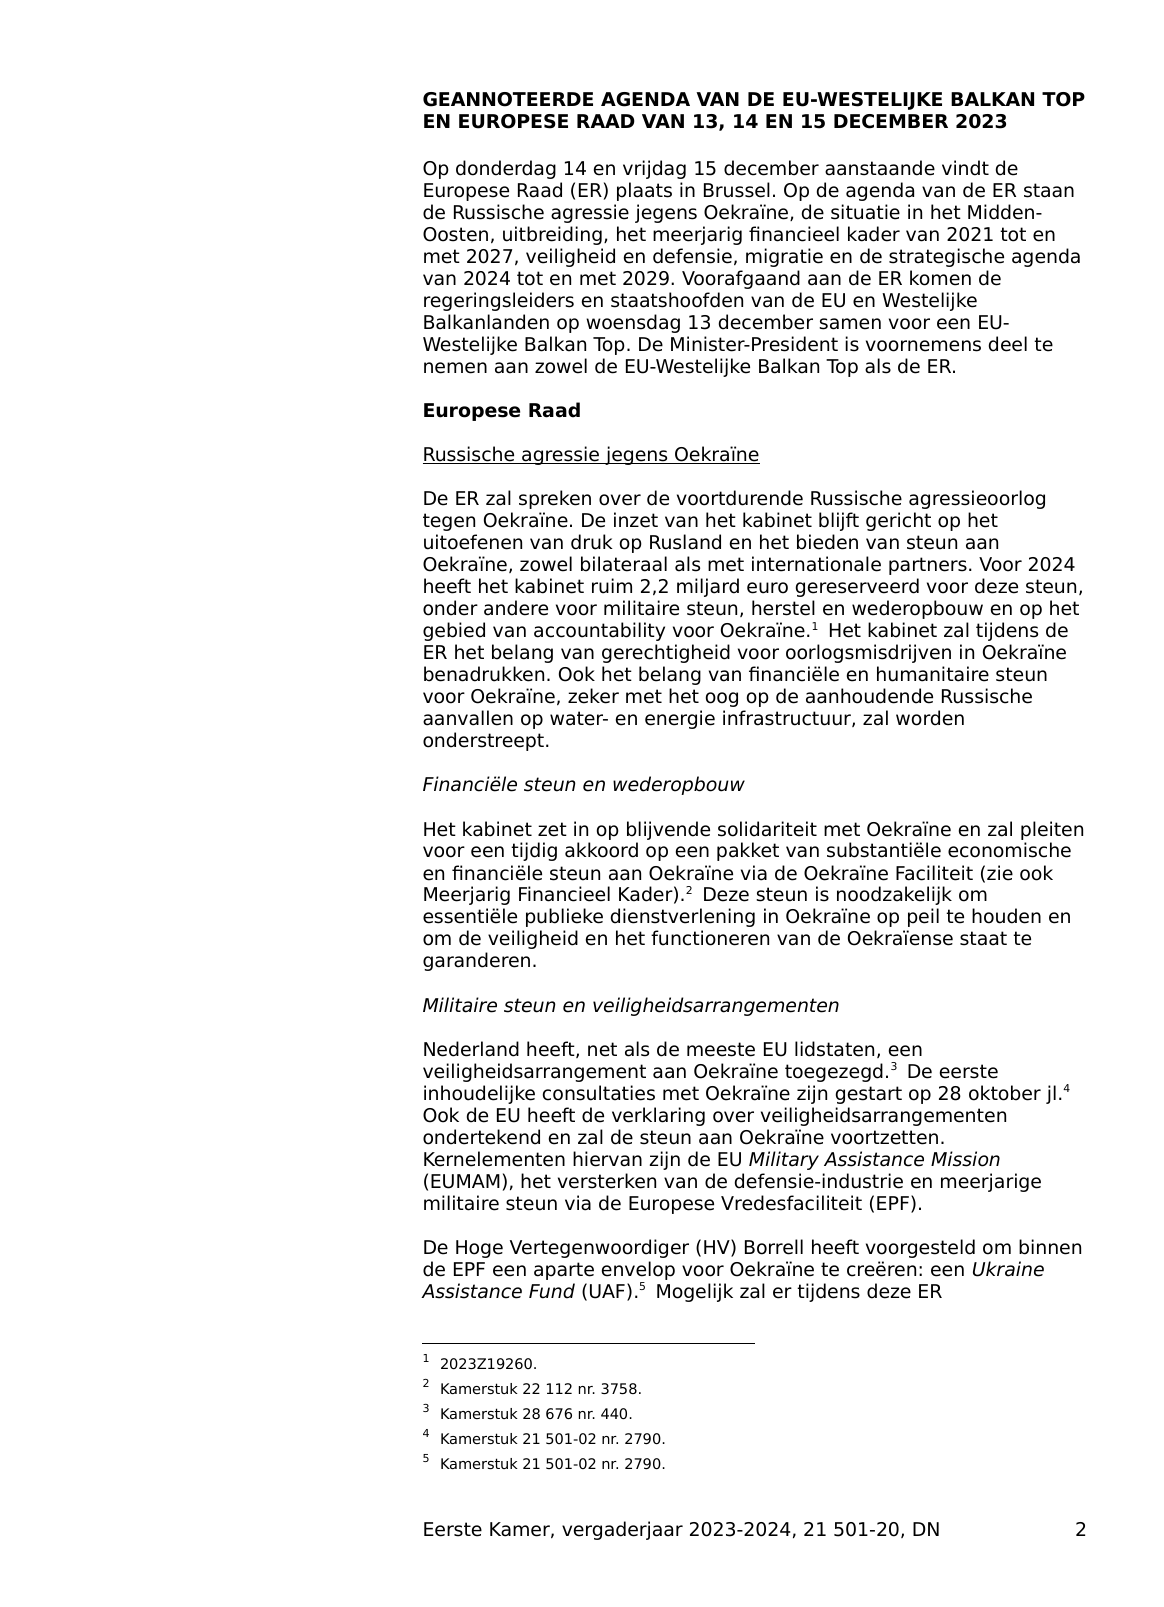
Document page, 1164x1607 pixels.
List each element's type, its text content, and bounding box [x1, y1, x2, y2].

text De Hoge Vertegenwoordiger (HV) Borrell heeft voorgesteld om binnen de EPF een aparte envelop voor Oekraïne te creëren: een Ukraine Assistance Fund (UAF). Mogelijk zal er tijdens deze ER [422, 1237, 1087, 1303]
text Op donderdag 14 en vrijdag 15 december aanstaande vindt de Europese Raad (ER) plaats in Brussel. Op de agenda van de ER staan de Russische agressie jegens Oekraïne, de situatie in het Midden-Oosten, uitbreiding, het meerjarig financieel kader van 2021 tot en met 2027, veiligheid en defensie, migratie en de strategische agenda van 2024 tot en met 2029. Voorafgaand aan de ER komen de regeringsleiders en staatshoofden van de EU en Westelijke Balkanlanden op woensdag 13 december samen voor een EU-Westelijke Balkan Top. De Minister-President is voornemens deel te nemen aan zowel de EU-Westelijke Balkan Top als de ER. [422, 158, 1087, 378]
text Kamerstuk 21 501-02 nr. 2790. [422, 1427, 1087, 1449]
text 2023Z19260. [422, 1352, 1087, 1374]
subtitle Russische agressie jegens Oekraïne [422, 444, 1087, 466]
text Het kabinet zet in op blijvende solidariteit met Oekraïne en zal pleiten voor een tijdig akkoord op een pakket van substantiële economische en financiële steun aan Oekraïne via de Oekraïne Faciliteit (zie ook Meerjarig Financieel Kader). Deze steun is noodzakelijk om essentiële publieke dienstverlening in Oekraïne op peil te houden en om de veiligheid en het functioneren van de Oekraïense staat te garanderen. [422, 818, 1087, 972]
text Nederland heeft, net als de meeste EU lidstaten, een veiligheidsarrangement aan Oekraïne toegezegd. De eerste inhoudelijke consultaties met Oekraïne zijn gestart op 28 oktober jl. Ook de EU heeft de verklaring over veiligheidsarrangementen ondertekend en zal de steun aan Oekraïne voortzetten. Kernelementen hiervan zijn de EU Military Assistance Mission (EUMAM), het versterken van de defensie-industrie en meerjarige militaire steun via de Europese Vredesfaciliteit (EPF). [422, 1039, 1087, 1214]
subtitle Europese Raad [422, 400, 1087, 422]
subtitle GEANNOTEERDE AGENDA VAN DE EU-WESTELIJKE BALKAN TOP EN EUROPESE RAAD VAN 13, 14 EN 15 DECEMBER 2023 [422, 89, 1087, 133]
text Kamerstuk 21 501-02 nr. 2790. [422, 1452, 1087, 1474]
subtitle Financiële steun en wederopbouw [422, 774, 1087, 796]
subtitle Militaire steun en veiligheidsarrangementen [422, 994, 1087, 1016]
text Kamerstuk 28 676 nr. 440. [422, 1402, 1087, 1424]
text De ER zal spreken over de voortdurende Russische agressieoorlog tegen Oekraïne. De inzet van het kabinet blijft gericht op het uitoefenen van druk op Rusland en het bieden van steun aan Oekraïne, zowel bilateraal als met internationale partners. Voor 2024 heeft het kabinet ruim 2,2 miljard euro gereserveerd voor deze steun, onder andere voor militaire steun, herstel en wederopbouw en op het gebied van accountability voor Oekraïne. Het kabinet zal tijdens de ER het belang van gerechtigheid voor oorlogsmisdrijven in Oekraïne benadrukken. Ook het belang van financiële en humanitaire steun voor Oekraïne, zeker met het oog op de aanhoudende Russische aanvallen op water- en energie infrastructuur, zal worden onderstreept. [422, 488, 1087, 752]
text Kamerstuk 22 112 nr. 3758. [422, 1377, 1087, 1399]
